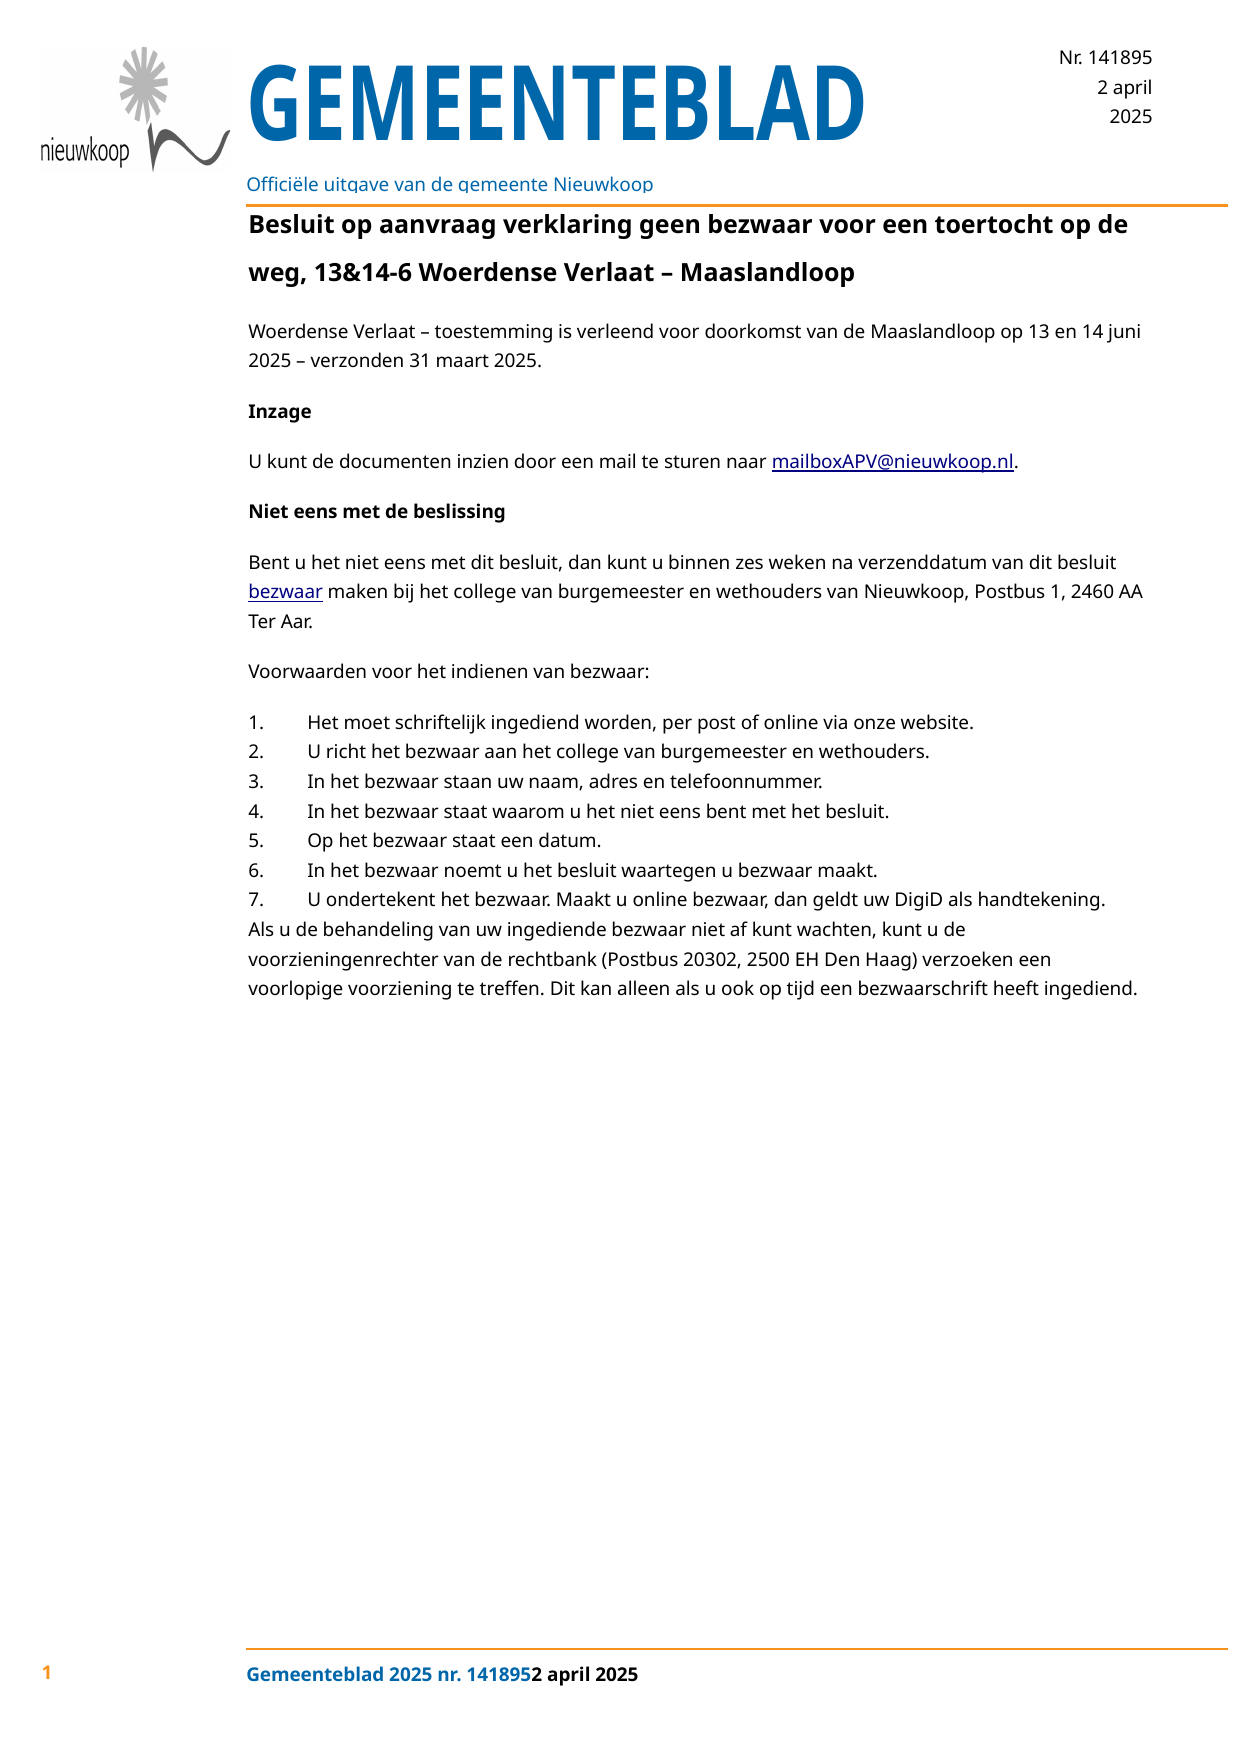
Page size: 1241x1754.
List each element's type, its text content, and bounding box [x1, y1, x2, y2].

list U ondertekent het bezwaar. Maakt u online bezwaar, dan geldt uw DigiD als handtekening. [248, 887, 1152, 912]
text Bent u het niet eens met dit besluit, dan kunt u binnen zes weken na verzenddatum van dit besluit bezwaar maken bij het college van burgemeester en wethouders van Nieuwkoop, Postbus 1, 2460 AA Ter Aar. [248, 549, 1152, 634]
text Besluit op aanvraag verklaring geen bezwaar voor een toertocht op de weg, 13&14-6 Woerdense Verlaat – Maaslandloop [248, 207, 1152, 288]
picture [41, 47, 231, 172]
list In het bezwaar staan uw naam, adres en telefoonnummer. [248, 768, 1152, 794]
text Woerdense Verlaat – toestemming is verleend voor doorkomst van de Maaslandloop op 13 en 14 juni 2025 – verzonden 31 maart 2025. [248, 318, 1152, 373]
list Op het bezwaar staat een datum. [248, 827, 1152, 853]
text Als u de behandeling van uw ingediende bezwaar niet af kunt wachten, kunt u de voorzieningenrechter van de rechtbank (Postbus 20302, 2500 EH Den Haag) verzoeken een voorlopige voorziening te treffen. Dit kan alleen als u ook op tijd een bezwaarschrift heeft ingediend. [248, 916, 1152, 1001]
list In het bezwaar noemt u het besluit waartegen u bezwaar maakt. [248, 857, 1152, 883]
text Niet eens met de beslissing [248, 499, 1152, 524]
text Voorwaarden voor het indienen van bezwaar: [248, 659, 1152, 684]
list U richt het bezwaar aan het college van burgemeester en wethouders. [248, 739, 1152, 764]
list Het moet schriftelijk ingediend worden, per post of online via onze website. [248, 709, 1152, 735]
list In het bezwaar staat waarom u het niet eens bent met het besluit. [248, 798, 1152, 824]
text Inzage [248, 398, 1152, 424]
text U kunt de documenten inzien door een mail te sturen naar mailboxAPV@nieuwkoop.nl. [248, 448, 1152, 474]
